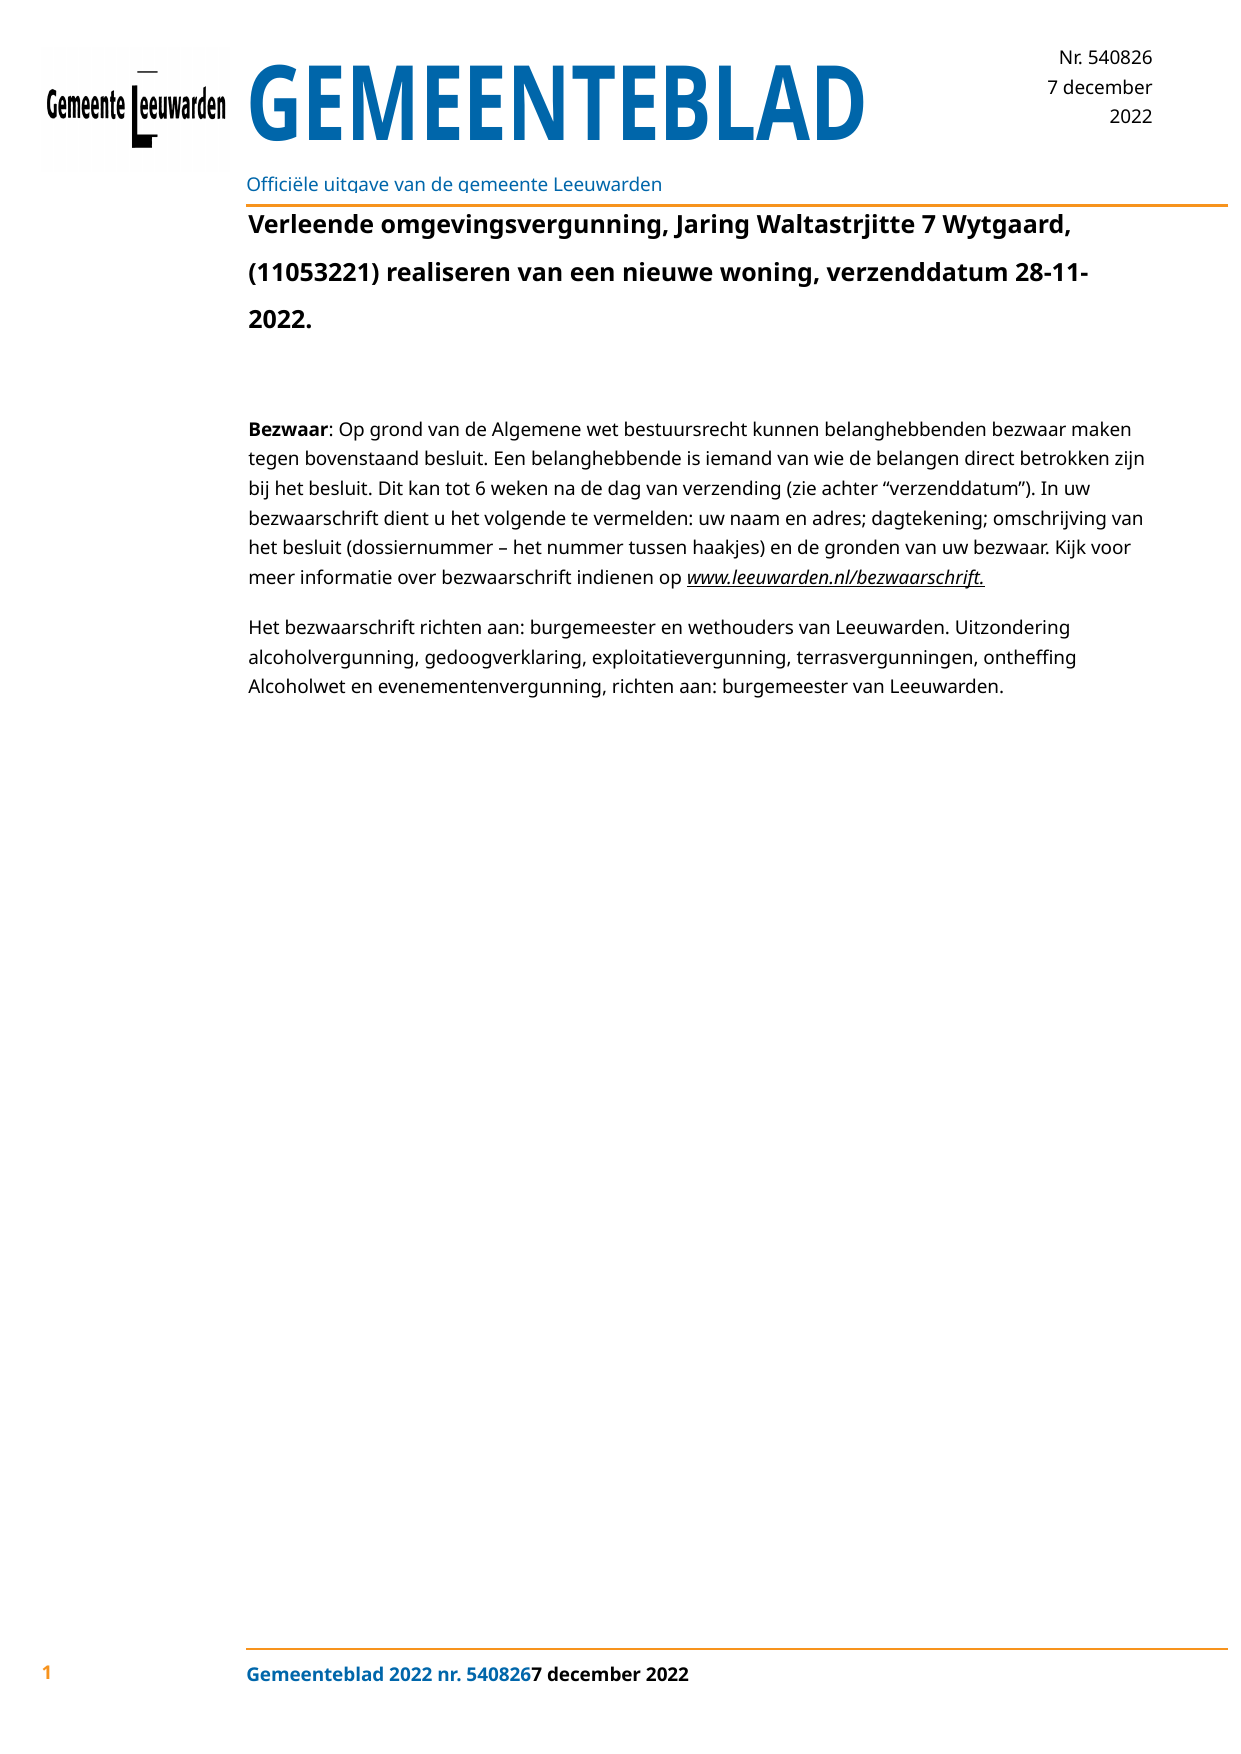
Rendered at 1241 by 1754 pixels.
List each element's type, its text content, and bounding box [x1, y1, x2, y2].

text Het bezwaarschrift richten aan: burgemeester en wethouders van Leeuwarden. Uitzondering alcoholvergunning, gedoogverklaring, exploitatievergunning, terrasvergunningen, ontheffing Alcoholwet en evenementenvergunning, richten aan: burgemeester van Leeuwarden. [248, 614, 1152, 699]
picture [41, 47, 231, 172]
text Bezwaar: Op grond van de Algemene wet bestuursrecht kunnen belanghebbenden bezwaar maken tegen bovenstaand besluit. Een belanghebbende is iemand van wie de belangen direct betrokken zijn bij het besluit. Dit kan tot 6 weken na de dag van verzending (zie achter “verzenddatum”). In uw bezwaarschrift dient u het volgende te vermelden: uw naam en adres; dagtekening; omschrijving van het besluit (dossiernummer – het nummer tussen haakjes) en de gronden van uw bezwaar. Kijk voor meer informatie over bezwaarschrift indienen op www.leeuwarden.nl/bezwaarschrift. [248, 416, 1152, 589]
text Verleende omgevingsvergunning, Jaring Waltastrjitte 7 Wytgaard, (11053221) realiseren van een nieuwe woning, verzenddatum 28-11-2022. [248, 207, 1152, 336]
